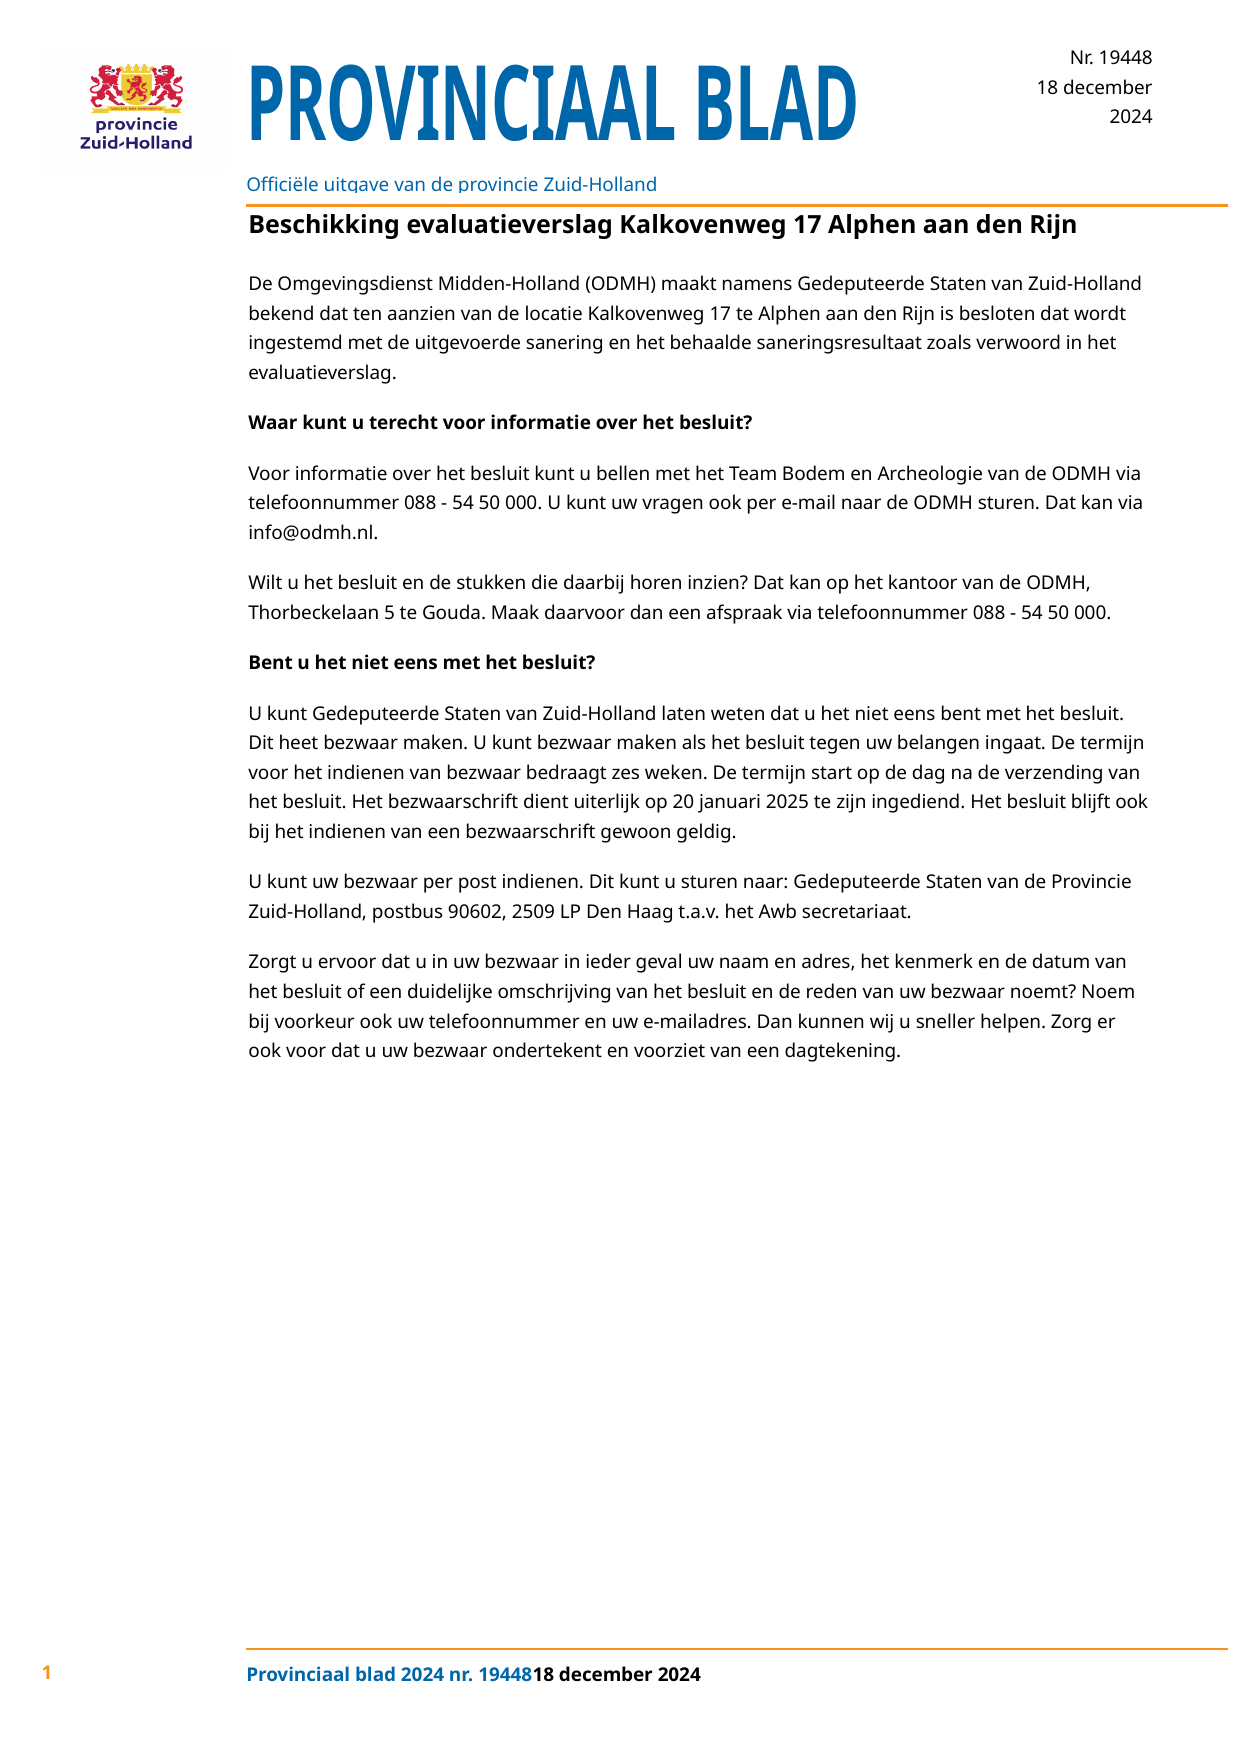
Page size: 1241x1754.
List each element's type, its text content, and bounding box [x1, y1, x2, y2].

text Voor informatie over het besluit kunt u bellen met het Team Bodem en Archeologie van de ODMH via telefoonnummer 088 - 54 50 000. U kunt uw vragen ook per e-mail naar de ODMH sturen. Dat kan via info@odmh.nl. [248, 460, 1152, 545]
text Bent u het niet eens met het besluit? [248, 649, 1152, 675]
text Beschikking evaluatieverslag Kalkovenweg 17 Alphen aan den Rijn [248, 207, 1152, 241]
picture [41, 47, 231, 172]
text Zorgt u ervoor dat u in uw bezwaar in ieder geval uw naam en adres, het kenmerk en de datum van het besluit of een duidelijke omschrijving van het besluit en de reden van uw bezwaar noemt? Noem bij voorkeur ook uw telefoonnummer en uw e-mailadres. Dan kunnen wij u sneller helpen. Zorg er ook voor dat u uw bezwaar ondertekent en voorziet van een dagtekening. [248, 949, 1152, 1063]
text U kunt uw bezwaar per post indienen. Dit kunt u sturen naar: Gedeputeerde Staten van de Provincie Zuid-Holland, postbus 90602, 2509 LP Den Haag t.a.v. het Awb secretariaat. [248, 869, 1152, 924]
text Wilt u het besluit en de stukken die daarbij horen inzien? Dat kan op het kantoor van de ODMH, Thorbeckelaan 5 te Gouda. Maak daarvoor dan een afspraak via telefoonnummer 088 - 54 50 000. [248, 569, 1152, 625]
text De Omgevingsdienst Midden-Holland (ODMH) maakt namens Gedeputeerde Staten van Zuid-Holland bekend dat ten aanzien van de locatie Kalkovenweg 17 te Alphen aan den Rijn is besloten dat wordt ingestemd met de uitgevoerde sanering en het behaalde saneringsresultaat zoals verwoord in het evaluatieverslag. [248, 270, 1152, 385]
text Waar kunt u terecht voor informatie over het besluit? [248, 409, 1152, 435]
text U kunt Gedeputeerde Staten van Zuid-Holland laten weten dat u het niet eens bent met het besluit. Dit heet bezwaar maken. U kunt bezwaar maken als het besluit tegen uw belangen ingaat. De termijn voor het indienen van bezwaar bedraagt zes weken. De termijn start op de dag na de verzending van het besluit. Het bezwaarschrift dient uiterlijk op 20 januari 2025 te zijn ingediend. Het besluit blijft ook bij het indienen van een bezwaarschrift gewoon geldig. [248, 700, 1152, 844]
